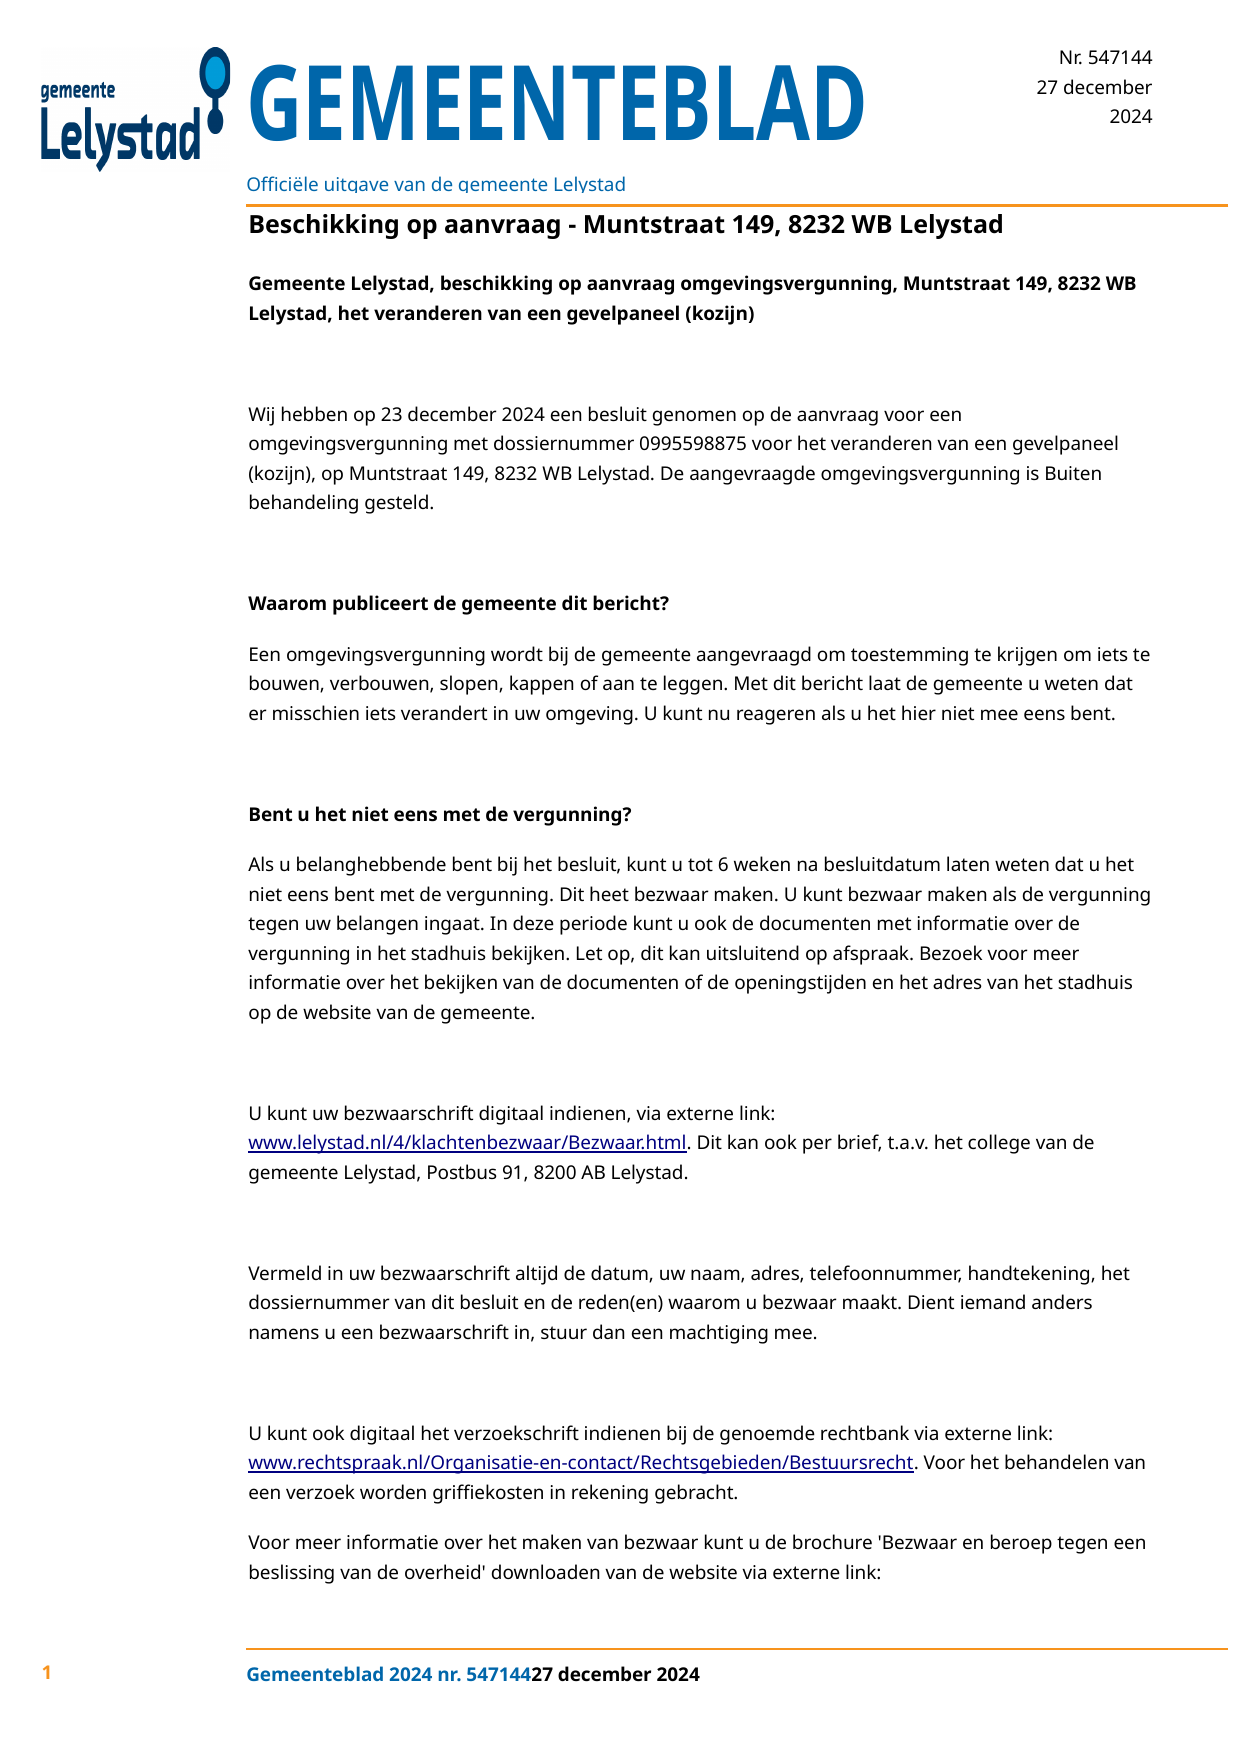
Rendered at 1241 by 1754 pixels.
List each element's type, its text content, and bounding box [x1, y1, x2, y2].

text Voor meer informatie over het maken van bezwaar kunt u de brochure 'Bezwaar en beroep tegen een beslissing van de overheid' downloaden van de website via externe link: [248, 1529, 1152, 1585]
text Beschikking op aanvraag - Muntstraat 149, 8232 WB Lelystad [248, 207, 1152, 241]
text Bent u het niet eens met de vergunning? [248, 801, 1152, 826]
picture [41, 47, 231, 172]
text Een omgevingsvergunning wordt bij de gemeente aangevraagd om toestemming te krijgen om iets te bouwen, verbouwen, slopen, kappen of aan te leggen. Met dit bericht laat de gemeente u weten dat er misschien iets verandert in uw omgeving. U kunt nu reageren als u het hier niet mee eens bent. [248, 641, 1152, 726]
text Vermeld in uw bezwaarschrift altijd de datum, uw naam, adres, telefoonnummer, handtekening, het dossiernummer van dit besluit en de reden(en) waarom u bezwaar maakt. Dient iemand anders namens u een bezwaarschrift in, stuur dan een machtiging mee. [248, 1260, 1152, 1345]
text U kunt uw bezwaarschrift digitaal indienen, via externe link: www.lelystad.nl/4/klachtenbezwaar/Bezwaar.html. Dit kan ook per brief, t.a.v. het college van de gemeente Lelystad, Postbus 91, 8200 AB Lelystad. [248, 1100, 1152, 1185]
text Wij hebben op 23 december 2024 een besluit genomen op de aanvraag voor een omgevingsvergunning met dossiernummer 0995598875 voor het veranderen van een gevelpaneel (kozijn), op Muntstraat 149, 8232 WB Lelystad. De aangevraagde omgevingsvergunning is Buiten behandeling gesteld. [248, 401, 1152, 515]
text Gemeente Lelystad, beschikking op aanvraag omgevingsvergunning, Muntstraat 149, 8232 WB Lelystad, het veranderen van een gevelpaneel (kozijn) [248, 270, 1152, 326]
text Waarom publiceert de gemeente dit bericht? [248, 590, 1152, 616]
text Als u belanghebbende bent bij het besluit, kunt u tot 6 weken na besluitdatum laten weten dat u het niet eens bent met de vergunning. Dit heet bezwaar maken. U kunt bezwaar maken als de vergunning tegen uw belangen ingaat. In deze periode kunt u ook de documenten met informatie over de vergunning in het stadhuis bekijken. Let op, dit kan uitsluitend op afspraak. Bezoek voor meer informatie over het bekijken van de documenten of de openingstijden en het adres van het stadhuis op de website van de gemeente. [248, 851, 1152, 1025]
text U kunt ook digitaal het verzoekschrift indienen bij de genoemde rechtbank via externe link: www.rechtspraak.nl/Organisatie-en-contact/Rechtsgebieden/Bestuursrecht. Voor het behandelen van een verzoek worden griffiekosten in rekening gebracht. [248, 1420, 1152, 1505]
